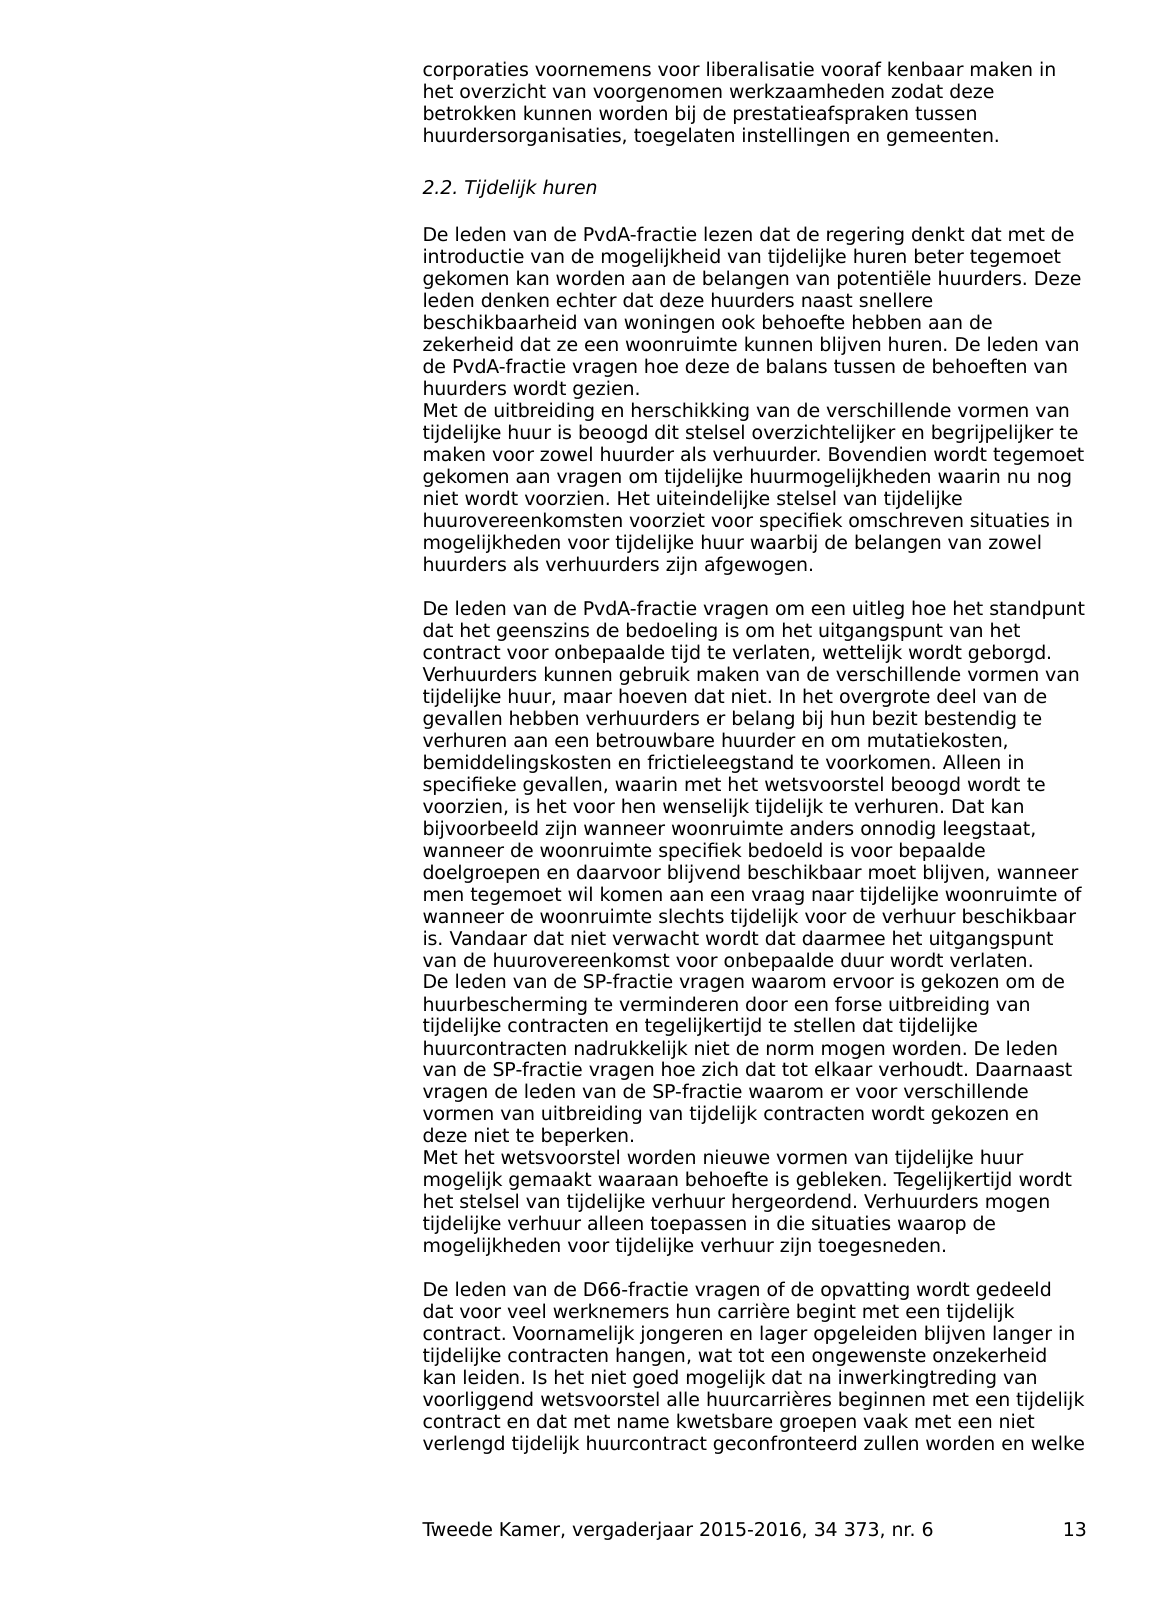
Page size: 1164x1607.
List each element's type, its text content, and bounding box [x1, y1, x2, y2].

text De leden van de SP-fractie vragen waarom ervoor is gekozen om de huurbescherming te verminderen door een forse uitbreiding van tijdelijke contracten en tegelijkertijd te stellen dat tijdelijke huurcontracten nadrukkelijk niet de norm mogen worden. De leden van de SP-fractie vragen hoe zich dat tot elkaar verhoudt. Daarnaast vragen de leden van de SP-fractie waarom er voor verschillende vormen van uitbreiding van tijdelijk contracten wordt gekozen en deze niet te beperken. [422, 971, 1087, 1147]
text Met het wetsvoorstel worden nieuwe vormen van tijdelijke huur mogelijk gemaakt waaraan behoefte is gebleken. Tegelijkertijd wordt het stelsel van tijdelijke verhuur hergeordend. Verhuurders mogen tijdelijke verhuur alleen toepassen in die situaties waarop de mogelijkheden voor tijdelijke verhuur zijn toegesneden. [422, 1147, 1087, 1257]
text Met de uitbreiding en herschikking van de verschillende vormen van tijdelijke huur is beoogd dit stelsel overzichtelijker en begrijpelijker te maken voor zowel huurder als verhuurder. Bovendien wordt tegemoet gekomen aan vragen om tijdelijke huurmogelijkheden waarin nu nog niet wordt voorzien. Het uiteindelijke stelsel van tijdelijke huurovereenkomsten voorziet voor specifiek omschreven situaties in mogelijkheden voor tijdelijke huur waarbij de belangen van zowel huurders als verhuurders zijn afgewogen. [422, 400, 1087, 576]
text De leden van de PvdA-fractie vragen om een uitleg hoe het standpunt dat het geenszins de bedoeling is om het uitgangspunt van het contract voor onbepaalde tijd te verlaten, wettelijk wordt geborgd. [422, 598, 1087, 664]
subtitle 2.2. Tijdelijk huren [422, 177, 1087, 199]
text corporaties voornemens voor liberalisatie vooraf kenbaar maken in het overzicht van voorgenomen werkzaamheden zodat deze betrokken kunnen worden bij de prestatieafspraken tussen huurdersorganisaties, toegelaten instellingen en gemeenten. [422, 59, 1087, 147]
text De leden van de PvdA-fractie lezen dat de regering denkt dat met de introductie van de mogelijkheid van tijdelijke huren beter tegemoet gekomen kan worden aan de belangen van potentiële huurders. Deze leden denken echter dat deze huurders naast snellere beschikbaarheid van woningen ook behoefte hebben aan de zekerheid dat ze een woonruimte kunnen blijven huren. De leden van de PvdA-fractie vragen hoe deze de balans tussen de behoeften van huurders wordt gezien. [422, 224, 1087, 400]
text Verhuurders kunnen gebruik maken van de verschillende vormen van tijdelijke huur, maar hoeven dat niet. In het overgrote deel van de gevallen hebben verhuurders er belang bij hun bezit bestendig te verhuren aan een betrouwbare huurder en om mutatiekosten, bemiddelingskosten en frictieleegstand te voorkomen. Alleen in specifieke gevallen, waarin met het wetsvoorstel beoogd wordt te voorzien, is het voor hen wenselijk tijdelijk te verhuren. Dat kan bijvoorbeeld zijn wanneer woonruimte anders onnodig leegstaat, wanneer de woonruimte specifiek bedoeld is voor bepaalde doelgroepen en daarvoor blijvend beschikbaar moet blijven, wanneer men tegemoet wil komen aan een vraag naar tijdelijke woonruimte of wanneer de woonruimte slechts tijdelijk voor de verhuur beschikbaar is. Vandaar dat niet verwacht wordt dat daarmee het uitgangspunt van de huurovereenkomst voor onbepaalde duur wordt verlaten. [422, 664, 1087, 971]
text De leden van de D66-fractie vragen of de opvatting wordt gedeeld dat voor veel werknemers hun carrière begint met een tijdelijk contract. Voornamelijk jongeren en lager opgeleiden blijven langer in tijdelijke contracten hangen, wat tot een ongewenste onzekerheid kan leiden. Is het niet goed mogelijk dat na inwerkingtreding van voorliggend wetsvoorstel alle huurcarrières beginnen met een tijdelijk contract en dat met name kwetsbare groepen vaak met een niet verlengd tijdelijk huurcontract geconfronteerd zullen worden en welke [422, 1279, 1087, 1455]
